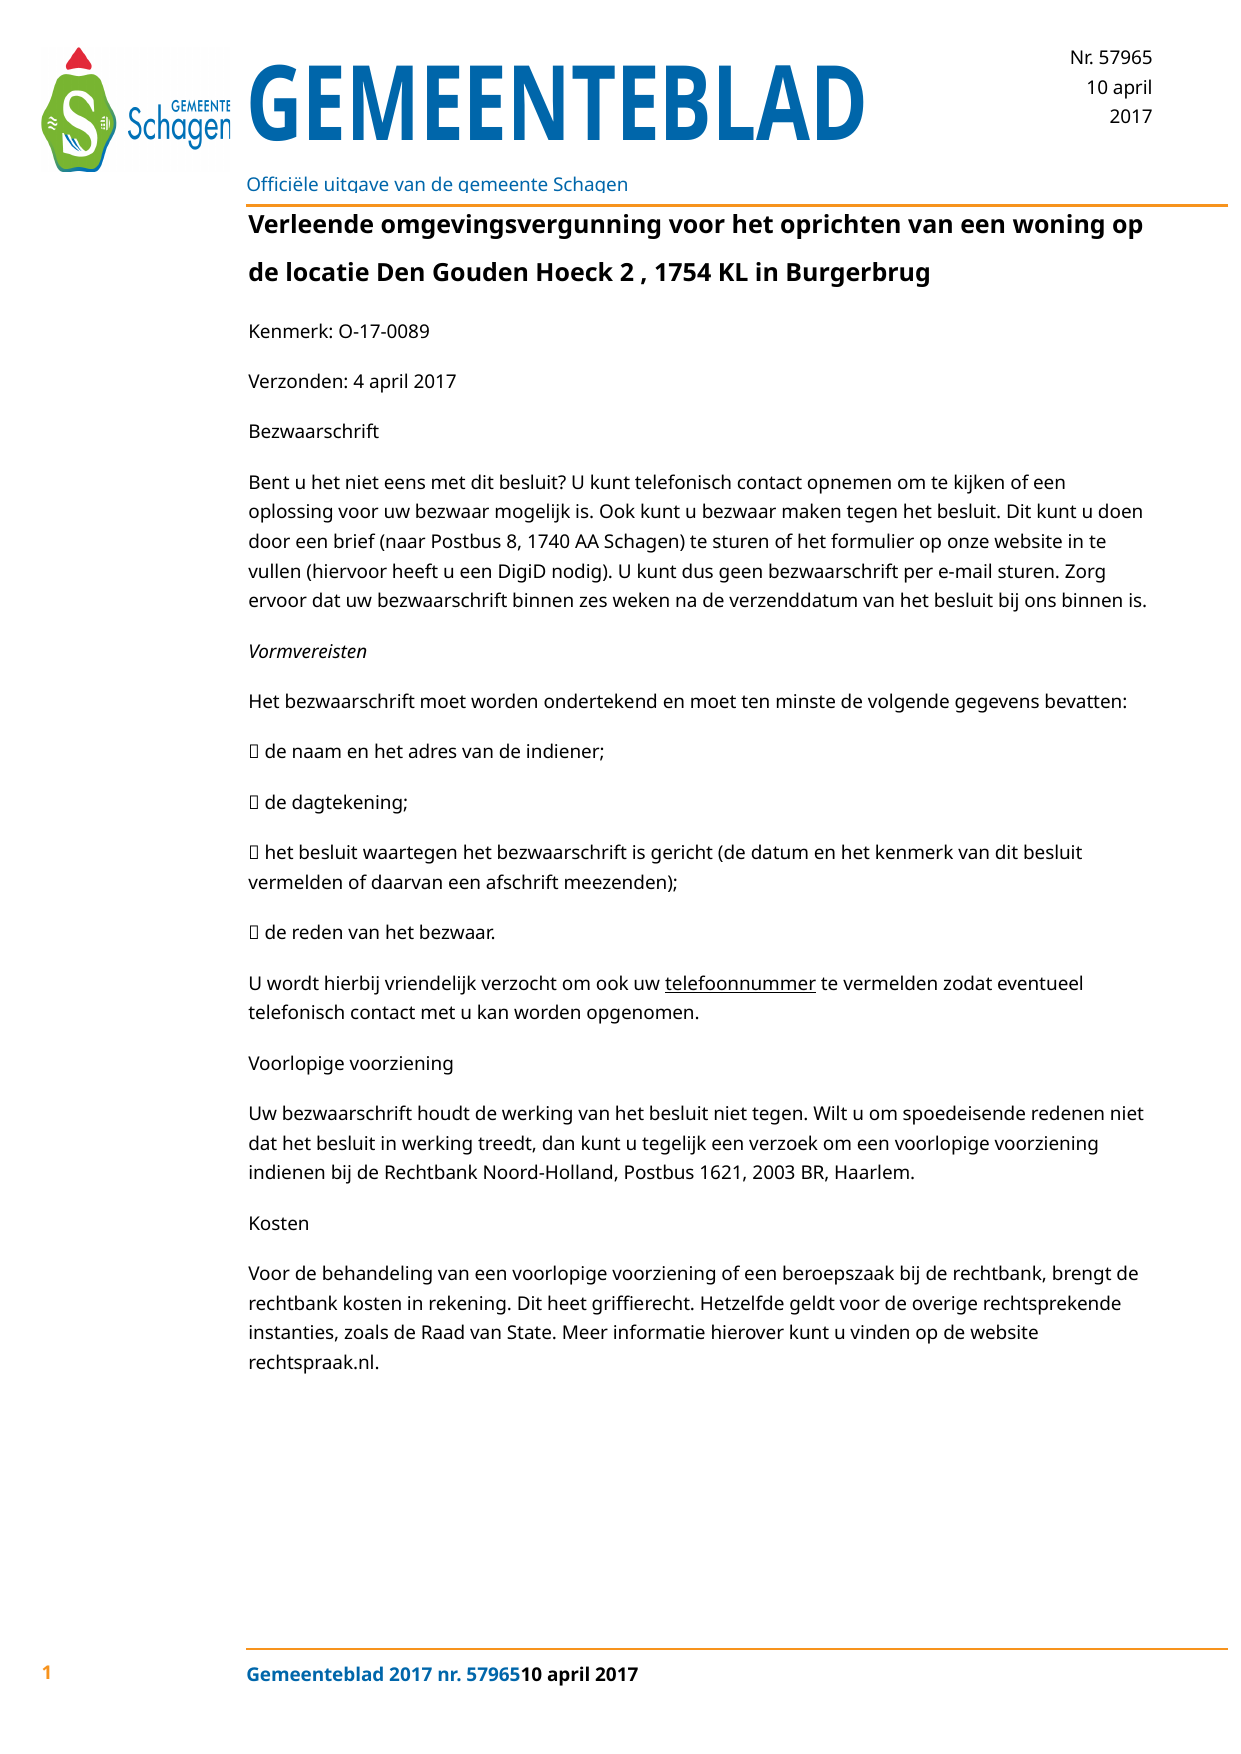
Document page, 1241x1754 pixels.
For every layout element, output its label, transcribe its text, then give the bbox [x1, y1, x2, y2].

text  de dagtekening; [248, 789, 1152, 815]
text Bezwaarschrift [248, 419, 1152, 444]
text Kosten [248, 1210, 1152, 1236]
text Uw bezwaarschrift houdt de werking van het besluit niet tegen. Wilt u om spoedeisende redenen niet dat het besluit in werking treedt, dan kunt u tegelijk een verzoek om een voorlopige voorziening indienen bij de Rechtbank Noord-Holland, Postbus 1621, 2003 BR, Haarlem. [248, 1100, 1152, 1185]
picture [41, 47, 231, 172]
text  de reden van het bezwaar. [248, 919, 1152, 945]
text Verleende omgevingsvergunning voor het oprichten van een woning op de locatie Den Gouden Hoeck 2 , 1754 KL in Burgerbrug [248, 207, 1152, 288]
text Verzonden: 4 april 2017 [248, 368, 1152, 394]
text Bent u het niet eens met dit besluit? U kunt telefonisch contact opnemen om te kijken of een oplossing voor uw bezwaar mogelijk is. Ook kunt u bezwaar maken tegen het besluit. Dit kunt u doen door een brief (naar Postbus 8, 1740 AA Schagen) te sturen of het formulier op onze website in te vullen (hiervoor heeft u een DigiD nodig). U kunt dus geen bezwaarschrift per e-mail sturen. Zorg ervoor dat uw bezwaarschrift binnen zes weken na de verzenddatum van het besluit bij ons binnen is. [248, 469, 1152, 613]
text Vormvereisten [248, 638, 1152, 664]
text  de naam en het adres van de indiener; [248, 739, 1152, 764]
text Kenmerk: O-17-0089 [248, 318, 1152, 344]
text U wordt hierbij vriendelijk verzocht om ook uw telefoonnummer te vermelden zodat eventueel telefonisch contact met u kan worden opgenomen. [248, 970, 1152, 1025]
text  het besluit waartegen het bezwaarschrift is gericht (de datum en het kenmerk van dit besluit vermelden of daarvan een afschrift meezenden); [248, 839, 1152, 895]
text Voor de behandeling van een voorlopige voorziening of een beroepszaak bij de rechtbank, brengt de rechtbank kosten in rekening. Dit heet griffierecht. Hetzelfde geldt voor de overige rechtsprekende instanties, zoals de Raad van State. Meer informatie hierover kunt u vinden op de website rechtspraak.nl. [248, 1260, 1152, 1375]
text Het bezwaarschrift moet worden ondertekend en moet ten minste de volgende gegevens bevatten: [248, 688, 1152, 714]
text Voorlopige voorziening [248, 1050, 1152, 1076]
